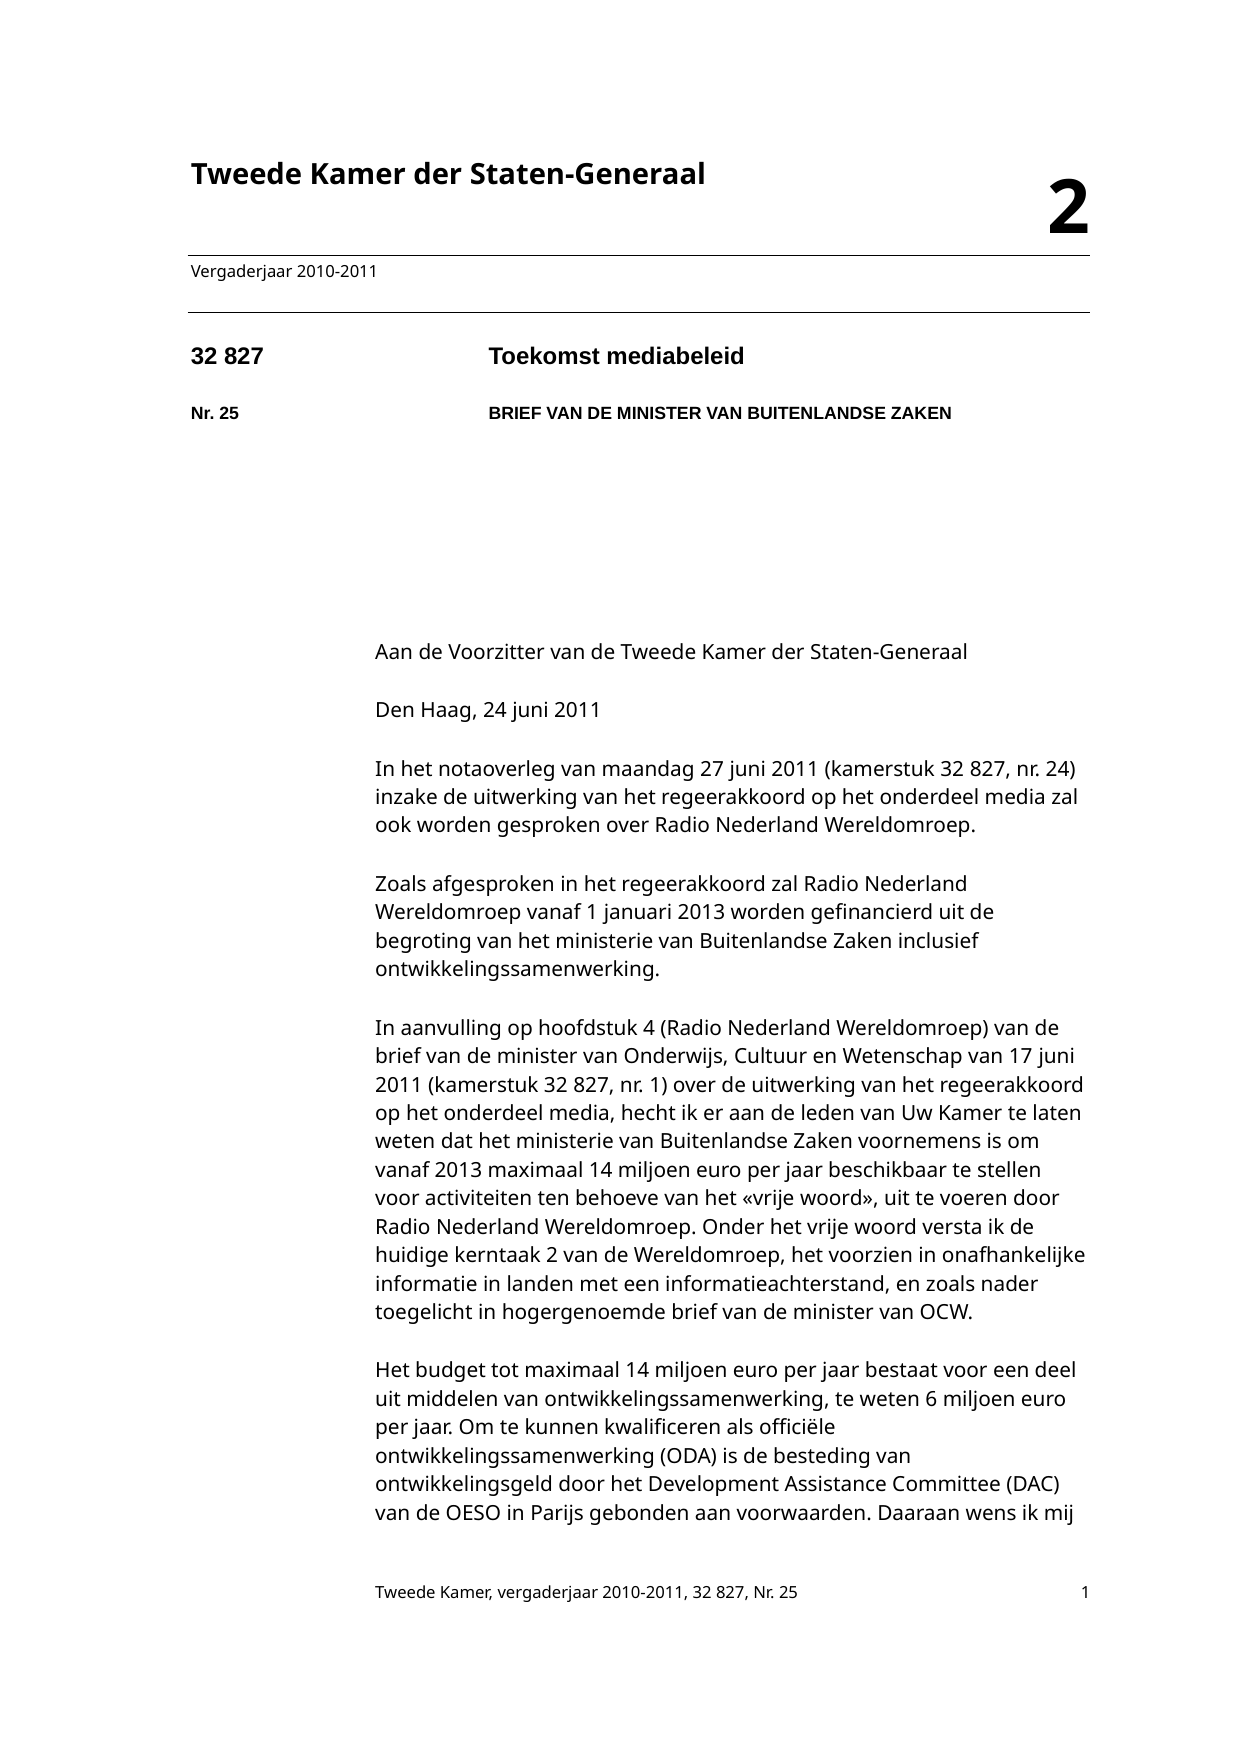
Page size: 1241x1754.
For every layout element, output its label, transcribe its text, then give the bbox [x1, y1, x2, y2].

text Aan de Voorzitter van de Tweede Kamer der Staten-Generaal [375, 637, 1090, 665]
table_cell [485, 313, 1090, 339]
text Den Haag, 24 juni 2011 [375, 695, 1090, 724]
table_cell BRIEF VAN DE MINISTER VAN BUITENLANDSE ZAKEN [485, 399, 1090, 518]
table_cell 32 827 [188, 339, 485, 399]
table_cell [188, 313, 485, 339]
text Zoals afgesproken in het regeerakkoord zal Radio Nederland Wereldomroep vanaf 1 januari 2013 worden gefinancierd uit de begroting van het ministerie van Buitenlandse Zaken inclusief ontwikkelingssamenwerking. [375, 869, 1090, 983]
text In aanvulling op hoofdstuk 4 (Radio Nederland Wereldomroep) van de brief van de minister van Onderwijs, Cultuur en Wetenschap van 17 juni 2011 (kamerstuk 32 827, nr. 1) over de uitwerking van het regeerakkoord op het onderdeel media, hecht ik er aan de leden van Uw Kamer te laten weten dat het ministerie van Buitenlandse Zaken voornemens is om vanaf 2013 maximaal 14 miljoen euro per jaar beschikbaar te stellen voor activiteiten ten behoeve van het «vrije woord», uit te voeren door Radio Nederland Wereldomroep. Onder het vrije woord versta ik de huidige kerntaak 2 van de Wereldomroep, het voorzien in onafhankelijke informatie in landen met een informatieachterstand, en zoals nader toegelicht in hogergenoemde brief van de minister van OCW. [375, 1013, 1090, 1326]
table_cell Toekomst mediabeleid [485, 339, 1090, 399]
text Het budget tot maximaal 14 miljoen euro per jaar bestaat voor een deel uit middelen van ontwikkelingssamenwerking, te weten 6 miljoen euro per jaar. Om te kunnen kwalificeren als officiële ontwikkelingssamenwerking (ODA) is de besteding van ontwikkelingsgeld door het Development Assistance Committee (DAC) van de OESO in Parijs gebonden aan voorwaarden. Daaraan wens ik mij [375, 1356, 1090, 1526]
table_header 2 [910, 150, 1090, 255]
table_cell Nr. 25 [188, 399, 485, 518]
table_cell [485, 256, 1090, 312]
table_header Tweede Kamer der Staten-Generaal [188, 150, 909, 255]
table_cell Vergaderjaar 2010-2011 [188, 256, 485, 312]
text In het notaoverleg van maandag 27 juni 2011 (kamerstuk 32 827, nr. 24) inzake de uitwerking van het regeerakkoord op het onderdeel media zal ook worden gesproken over Radio Nederland Wereldomroep. [375, 754, 1090, 839]
